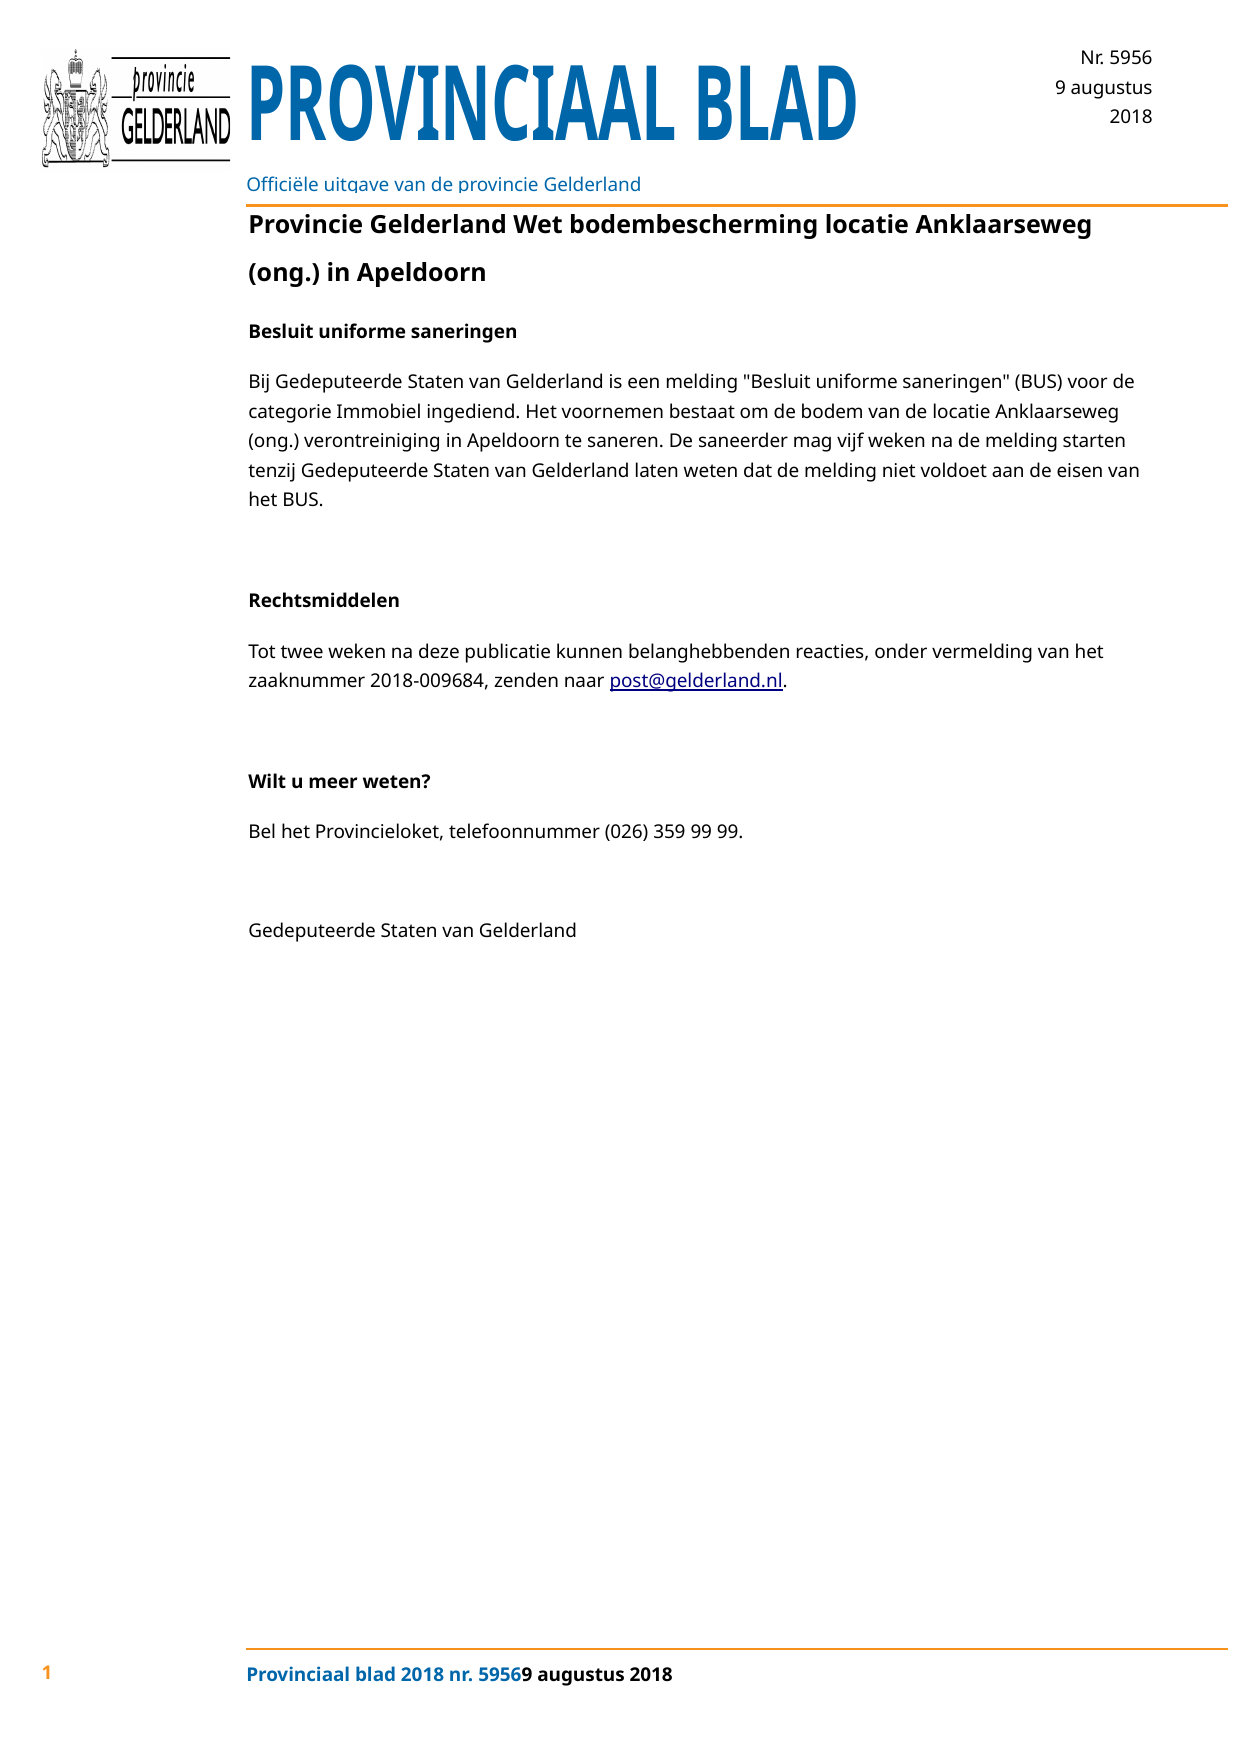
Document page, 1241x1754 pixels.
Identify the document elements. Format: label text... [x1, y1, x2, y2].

text Rechtsmiddelen [248, 587, 1152, 613]
text Besluit uniforme saneringen [248, 318, 1152, 344]
picture [41, 47, 231, 172]
text Bij Gedeputeerde Staten van Gelderland is een melding "Besluit uniforme saneringen" (BUS) voor de categorie Immobiel ingediend. Het voornemen bestaat om de bodem van de locatie Anklaarseweg (ong.) verontreiniging in Apeldoorn te saneren. De saneerder mag vijf weken na de melding starten tenzij Gedeputeerde Staten van Gelderland laten weten dat de melding niet voldoet aan de eisen van het BUS. [248, 368, 1152, 512]
text Tot twee weken na deze publicatie kunnen belanghebbenden reacties, onder vermelding van het zaaknummer 2018-009684, zenden naar post@gelderland.nl. [248, 638, 1152, 693]
text Gedeputeerde Staten van Gelderland [248, 917, 1152, 943]
text Bel het Provincieloket, telefoonnummer (026) 359 99 99. [248, 819, 1152, 844]
text Provincie Gelderland Wet bodembescherming locatie Anklaarseweg (ong.) in Apeldoorn [248, 207, 1152, 288]
text Wilt u meer weten? [248, 768, 1152, 794]
